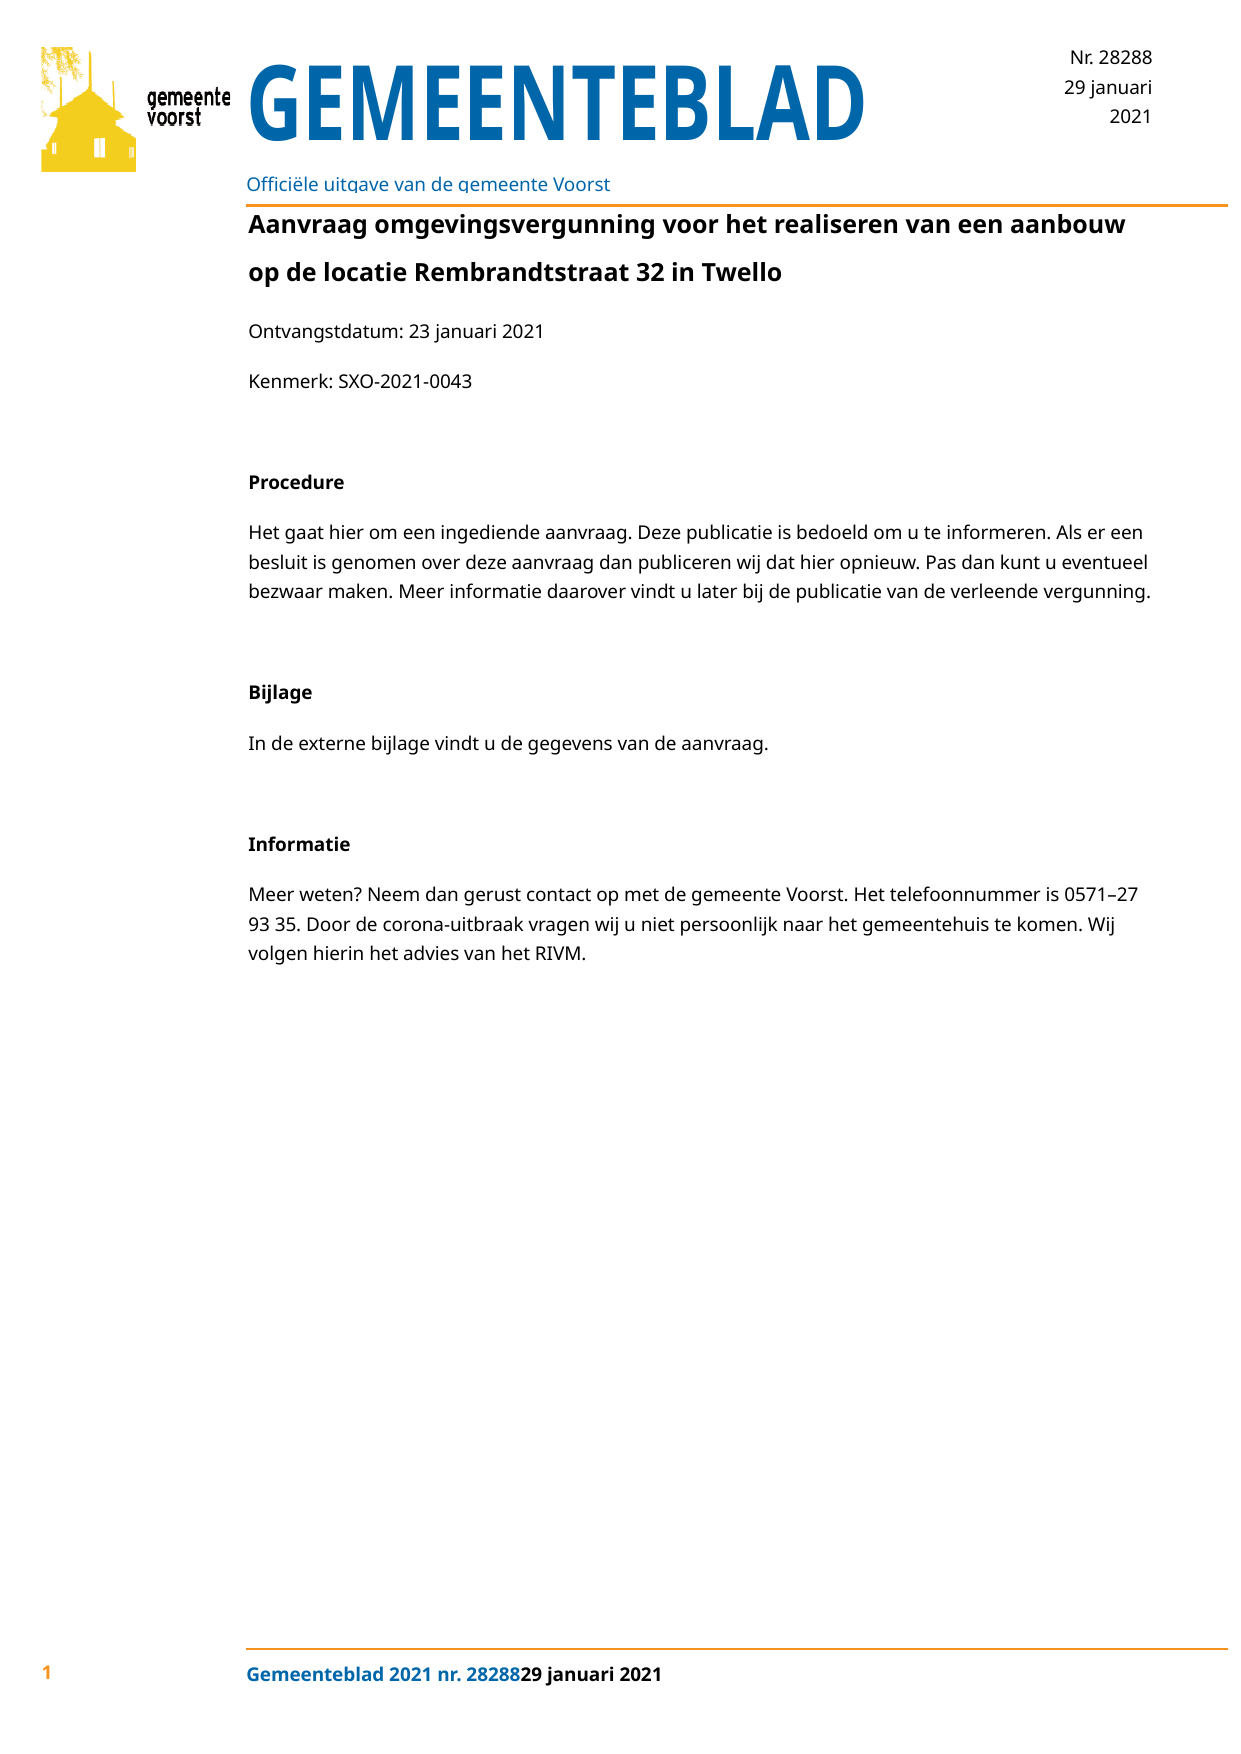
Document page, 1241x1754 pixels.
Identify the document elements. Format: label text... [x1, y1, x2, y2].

text Ontvangstdatum: 23 januari 2021 [248, 318, 1152, 344]
text Aanvraag omgevingsvergunning voor het realiseren van een aanbouw op de locatie Rembrandtstraat 32 in Twello [248, 207, 1152, 288]
text Procedure [248, 469, 1152, 495]
text In de externe bijlage vindt u de gegevens van de aanvraag. [248, 730, 1152, 756]
text Het gaat hier om een ingediende aanvraag. Deze publicatie is bedoeld om u te informeren. Als er een besluit is genomen over deze aanvraag dan publiceren wij dat hier opnieuw. Pas dan kunt u eventueel bezwaar maken. Meer informatie daarover vindt u later bij de publicatie van de verleende vergunning. [248, 519, 1152, 604]
text Informatie [248, 831, 1152, 857]
text Bijlage [248, 679, 1152, 705]
text Kenmerk: SXO-2021-0043 [248, 368, 1152, 394]
picture [41, 47, 231, 172]
text Meer weten? Neem dan gerust contact op met de gemeente Voorst. Het telefoonnummer is 0571–27 93 35. Door de corona-uitbraak vragen wij u niet persoonlijk naar het gemeentehuis te komen. Wij volgen hierin het advies van het RIVM. [248, 881, 1152, 966]
